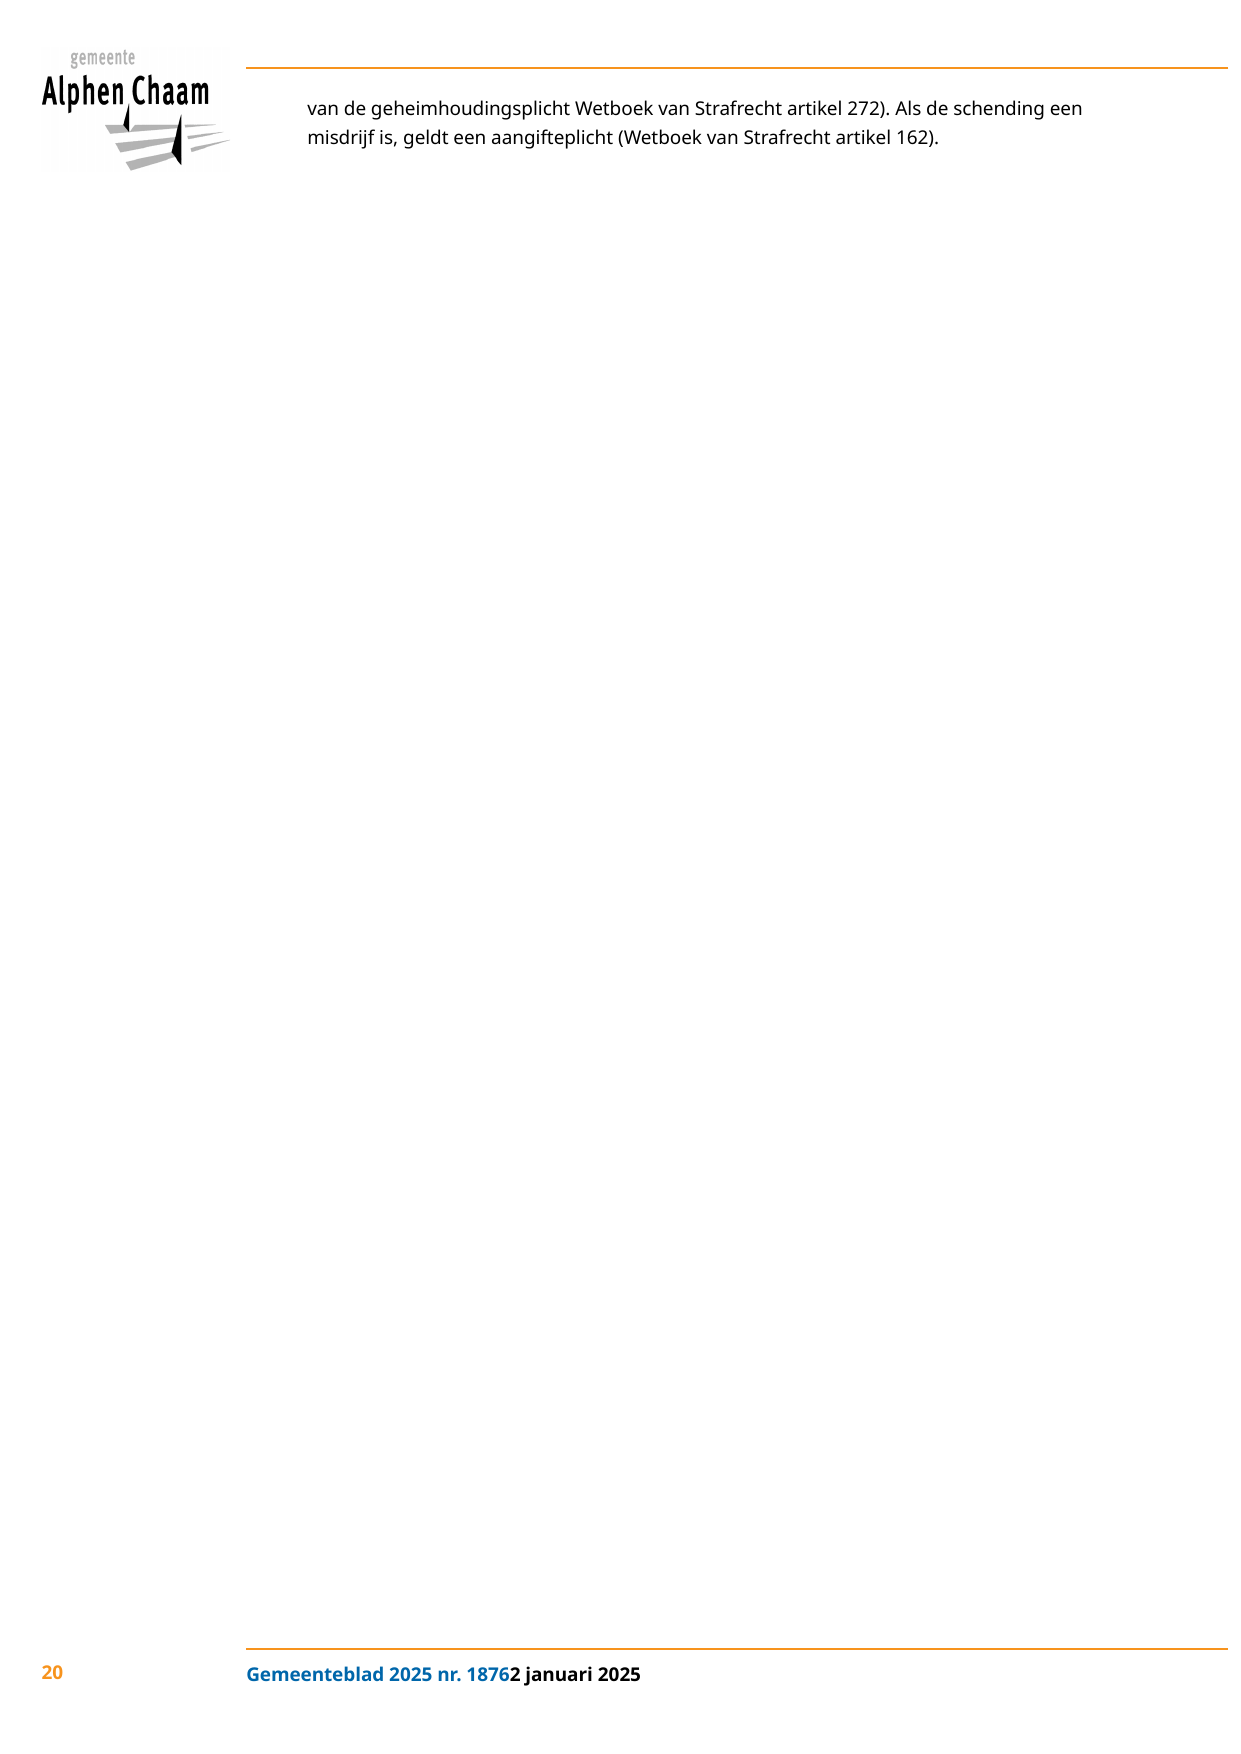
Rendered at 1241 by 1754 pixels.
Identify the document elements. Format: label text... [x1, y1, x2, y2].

picture [41, 47, 231, 172]
list van de geheimhoudingsplicht Wetboek van Strafrecht artikel 272). Als de schending een misdrijf is, geldt een aangifteplicht (Wetboek van Strafrecht artikel 162). [248, 95, 1152, 150]
